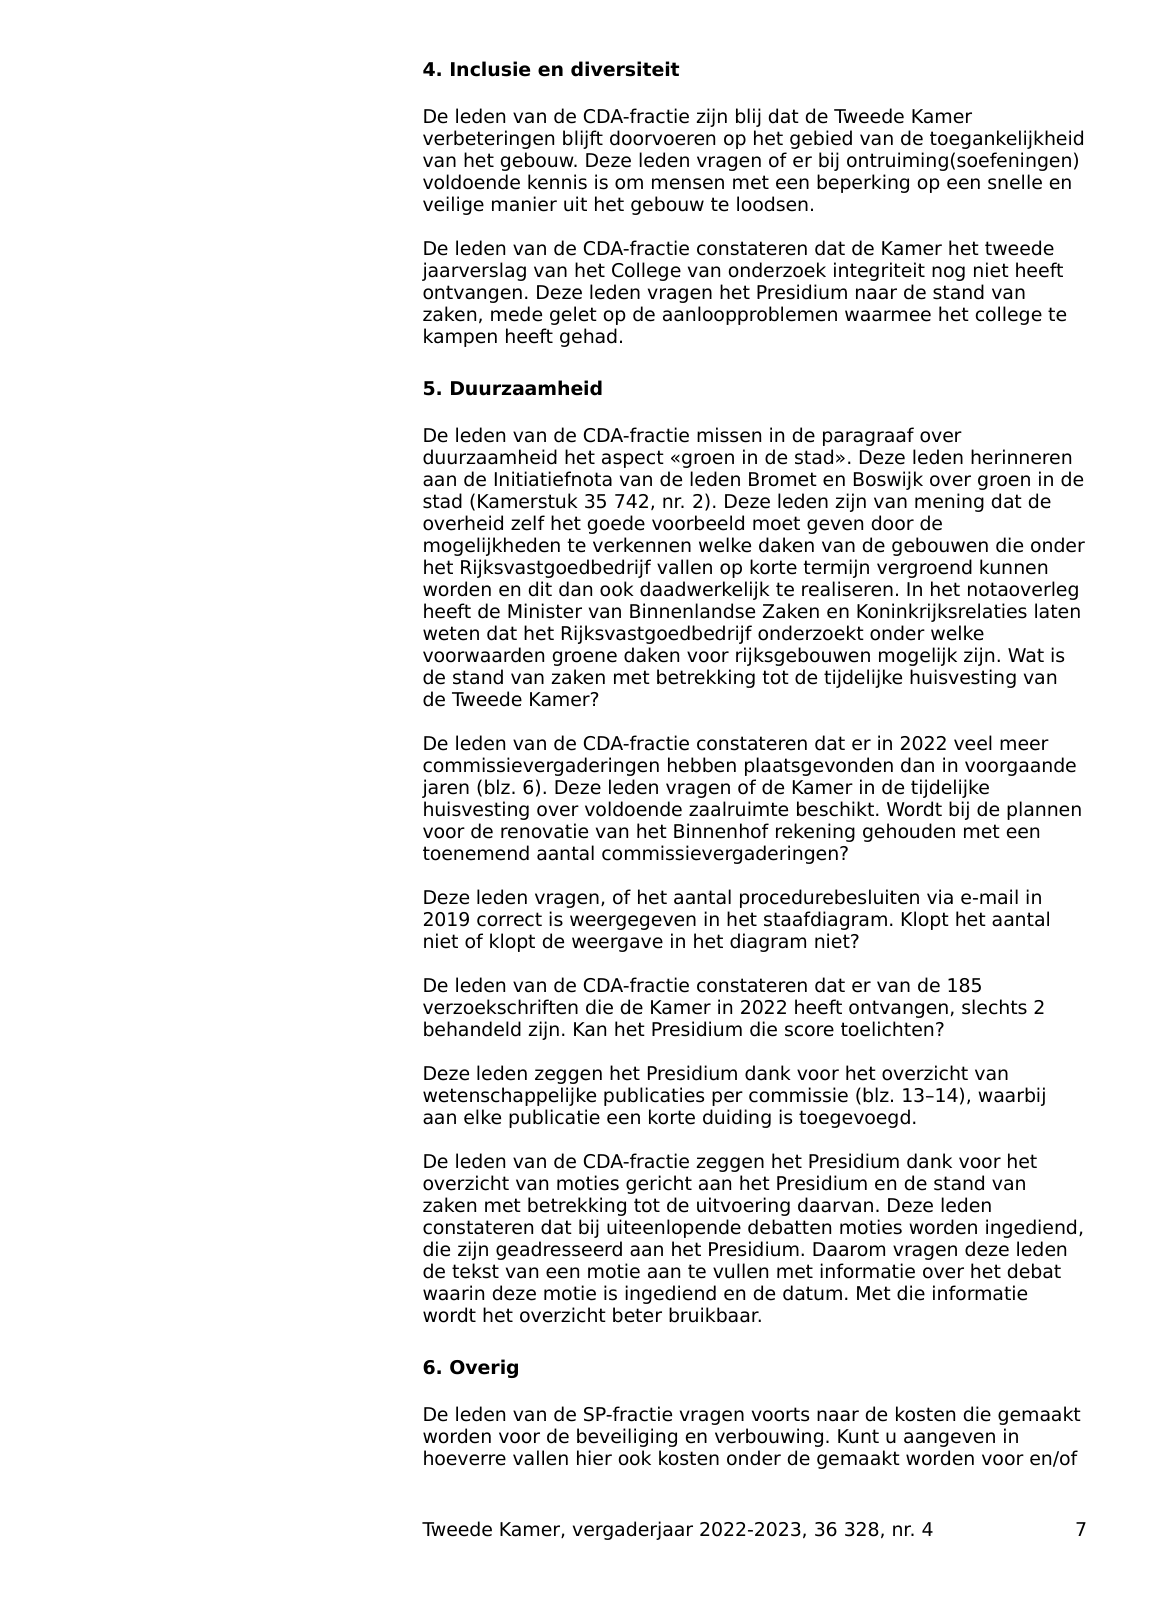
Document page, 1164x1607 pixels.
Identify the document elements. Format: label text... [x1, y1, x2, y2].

text De leden van de CDA-fractie missen in de paragraaf over duurzaamheid het aspect «groen in de stad». Deze leden herinneren aan de Initiatiefnota van de leden Bromet en Boswijk over groen in de stad (Kamerstuk 35 742, nr. 2). Deze leden zijn van mening dat de overheid zelf het goede voorbeeld moet geven door de mogelijkheden te verkennen welke daken van de gebouwen die onder het Rijksvastgoedbedrijf vallen op korte termijn vergroend kunnen worden en dit dan ook daadwerkelijk te realiseren. In het notaoverleg heeft de Minister van Binnenlandse Zaken en Koninkrijksrelaties laten weten dat het Rijksvastgoedbedrijf onderzoekt onder welke voorwaarden groene daken voor rijksgebouwen mogelijk zijn. Wat is de stand van zaken met betrekking tot de tijdelijke huisvesting van de Tweede Kamer? [422, 425, 1087, 711]
subtitle 4. Inclusie en diversiteit [422, 59, 1087, 81]
text De leden van de CDA-fractie constateren dat er van de 185 verzoekschriften die de Kamer in 2022 heeft ontvangen, slechts 2 behandeld zijn. Kan het Presidium die score toelichten? [422, 975, 1087, 1041]
text De leden van de CDA-fractie constateren dat er in 2022 veel meer commissievergaderingen hebben plaatsgevonden dan in voorgaande jaren (blz. 6). Deze leden vragen of de Kamer in de tijdelijke huisvesting over voldoende zaalruimte beschikt. Wordt bij de plannen voor de renovatie van het Binnenhof rekening gehouden met een toenemend aantal commissievergaderingen? [422, 733, 1087, 865]
text De leden van de CDA-fractie constateren dat de Kamer het tweede jaarverslag van het College van onderzoek integriteit nog niet heeft ontvangen. Deze leden vragen het Presidium naar de stand van zaken, mede gelet op de aanloopproblemen waarmee het college te kampen heeft gehad. [422, 238, 1087, 348]
subtitle 6. Overig [422, 1357, 1087, 1379]
text De leden van de SP-fractie vragen voorts naar de kosten die gemaakt worden voor de beveiliging en verbouwing. Kunt u aangeven in hoeverre vallen hier ook kosten onder de gemaakt worden voor en/of [422, 1404, 1087, 1470]
text Deze leden zeggen het Presidium dank voor het overzicht van wetenschappelijke publicaties per commissie (blz. 13–14), waarbij aan elke publicatie een korte duiding is toegevoegd. [422, 1063, 1087, 1129]
text De leden van de CDA-fractie zijn blij dat de Tweede Kamer verbeteringen blijft doorvoeren op het gebied van de toegankelijkheid van het gebouw. Deze leden vragen of er bij ontruiming(soefeningen) voldoende kennis is om mensen met een beperking op een snelle en veilige manier uit het gebouw te loodsen. [422, 106, 1087, 216]
text De leden van de CDA-fractie zeggen het Presidium dank voor het overzicht van moties gericht aan het Presidium en de stand van zaken met betrekking tot de uitvoering daarvan. Deze leden constateren dat bij uiteenlopende debatten moties worden ingediend, die zijn geadresseerd aan het Presidium. Daarom vragen deze leden de tekst van een motie aan te vullen met informatie over het debat waarin deze motie is ingediend en de datum. Met die informatie wordt het overzicht beter bruikbaar. [422, 1151, 1087, 1327]
text Deze leden vragen, of het aantal procedurebesluiten via e-mail in 2019 correct is weergegeven in het staafdiagram. Klopt het aantal niet of klopt de weergave in het diagram niet? [422, 887, 1087, 953]
subtitle 5. Duurzaamheid [422, 378, 1087, 400]
